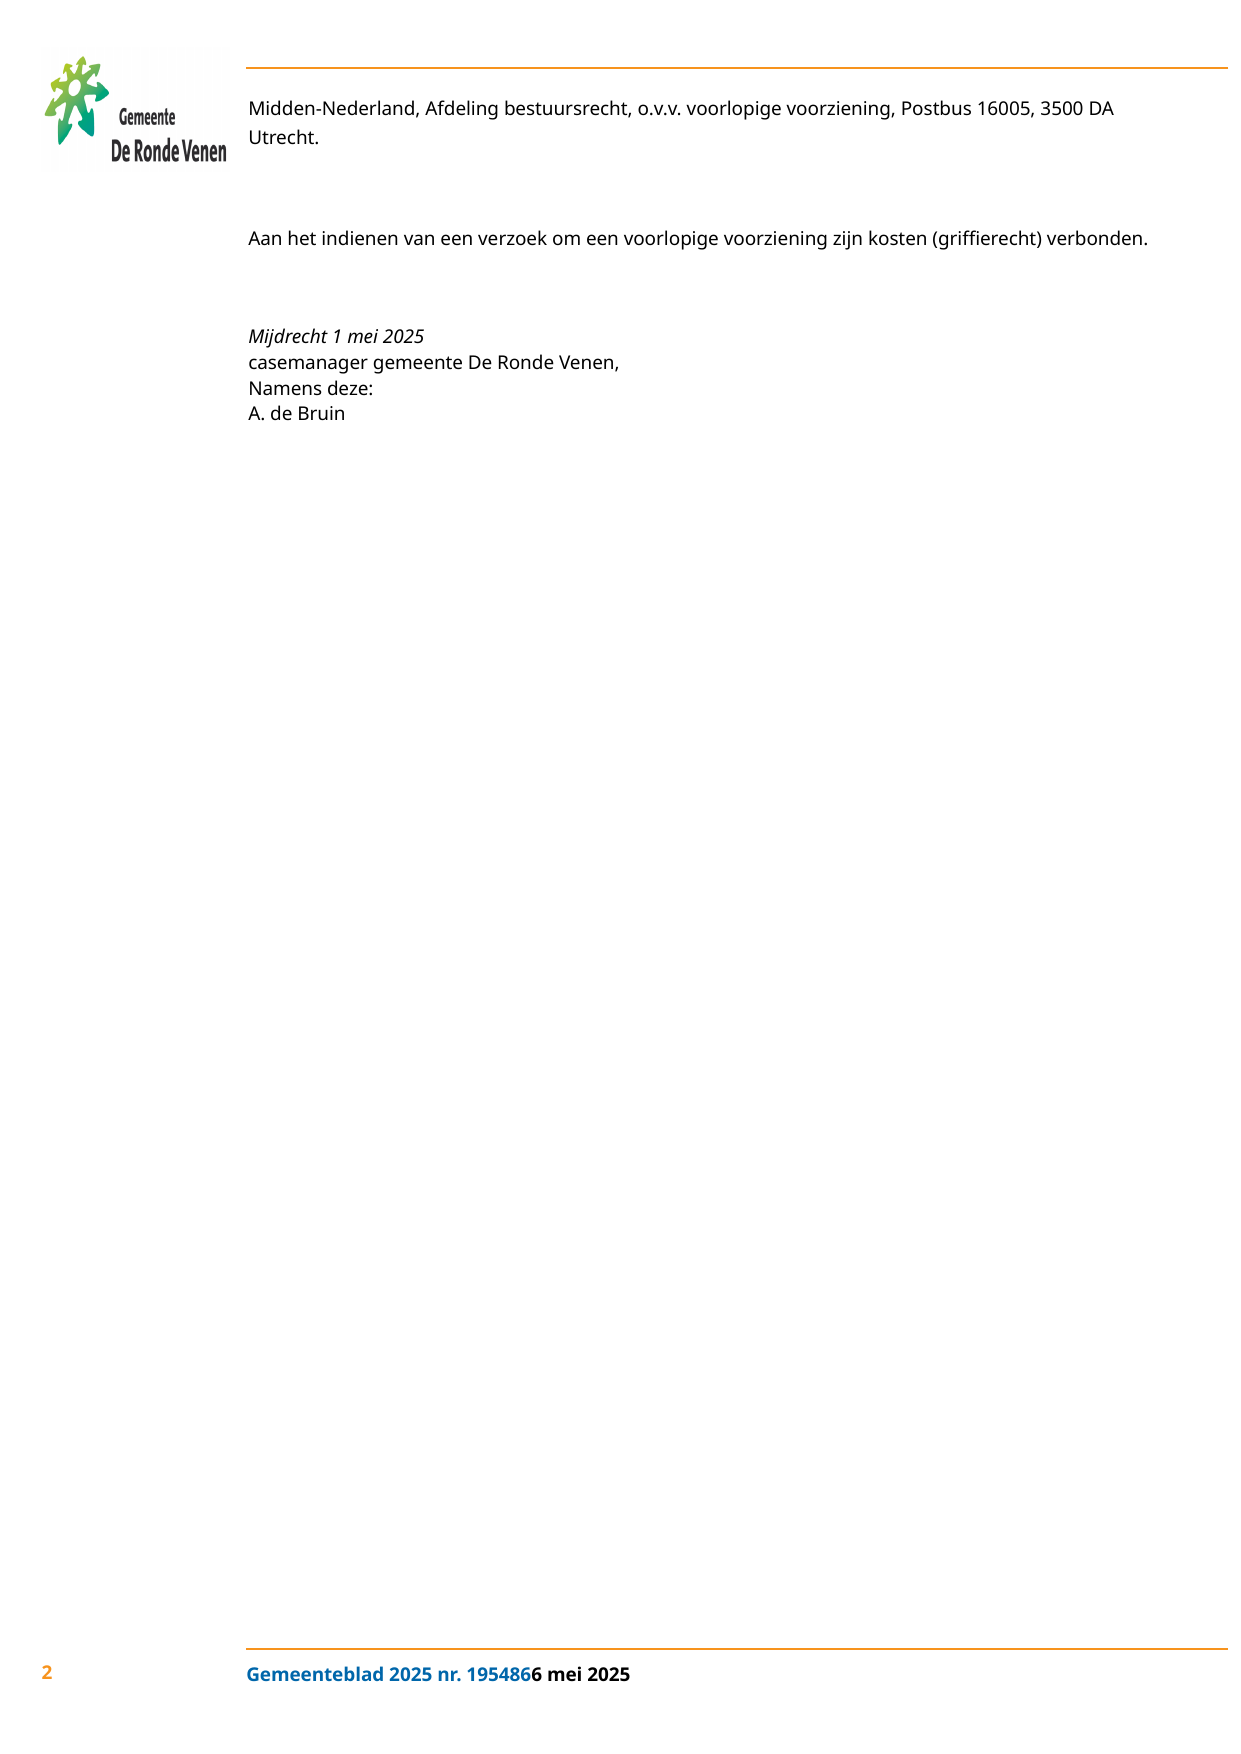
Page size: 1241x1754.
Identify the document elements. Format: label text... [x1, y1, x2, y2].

text Namens deze: [248, 375, 1152, 401]
text Mijdrecht 1 mei 2025 [248, 323, 1152, 349]
text A. de Bruin [248, 401, 1152, 426]
text casemanager gemeente De Ronde Venen, [248, 349, 1152, 375]
picture [41, 47, 231, 172]
text Aan het indienen van een verzoek om een voorlopige voorziening zijn kosten (griffierecht) verbonden. [248, 225, 1152, 251]
text Midden-Nederland, Afdeling bestuursrecht, o.v.v. voorlopige voorziening, Postbus 16005, 3500 DA Utrecht. [248, 95, 1152, 150]
